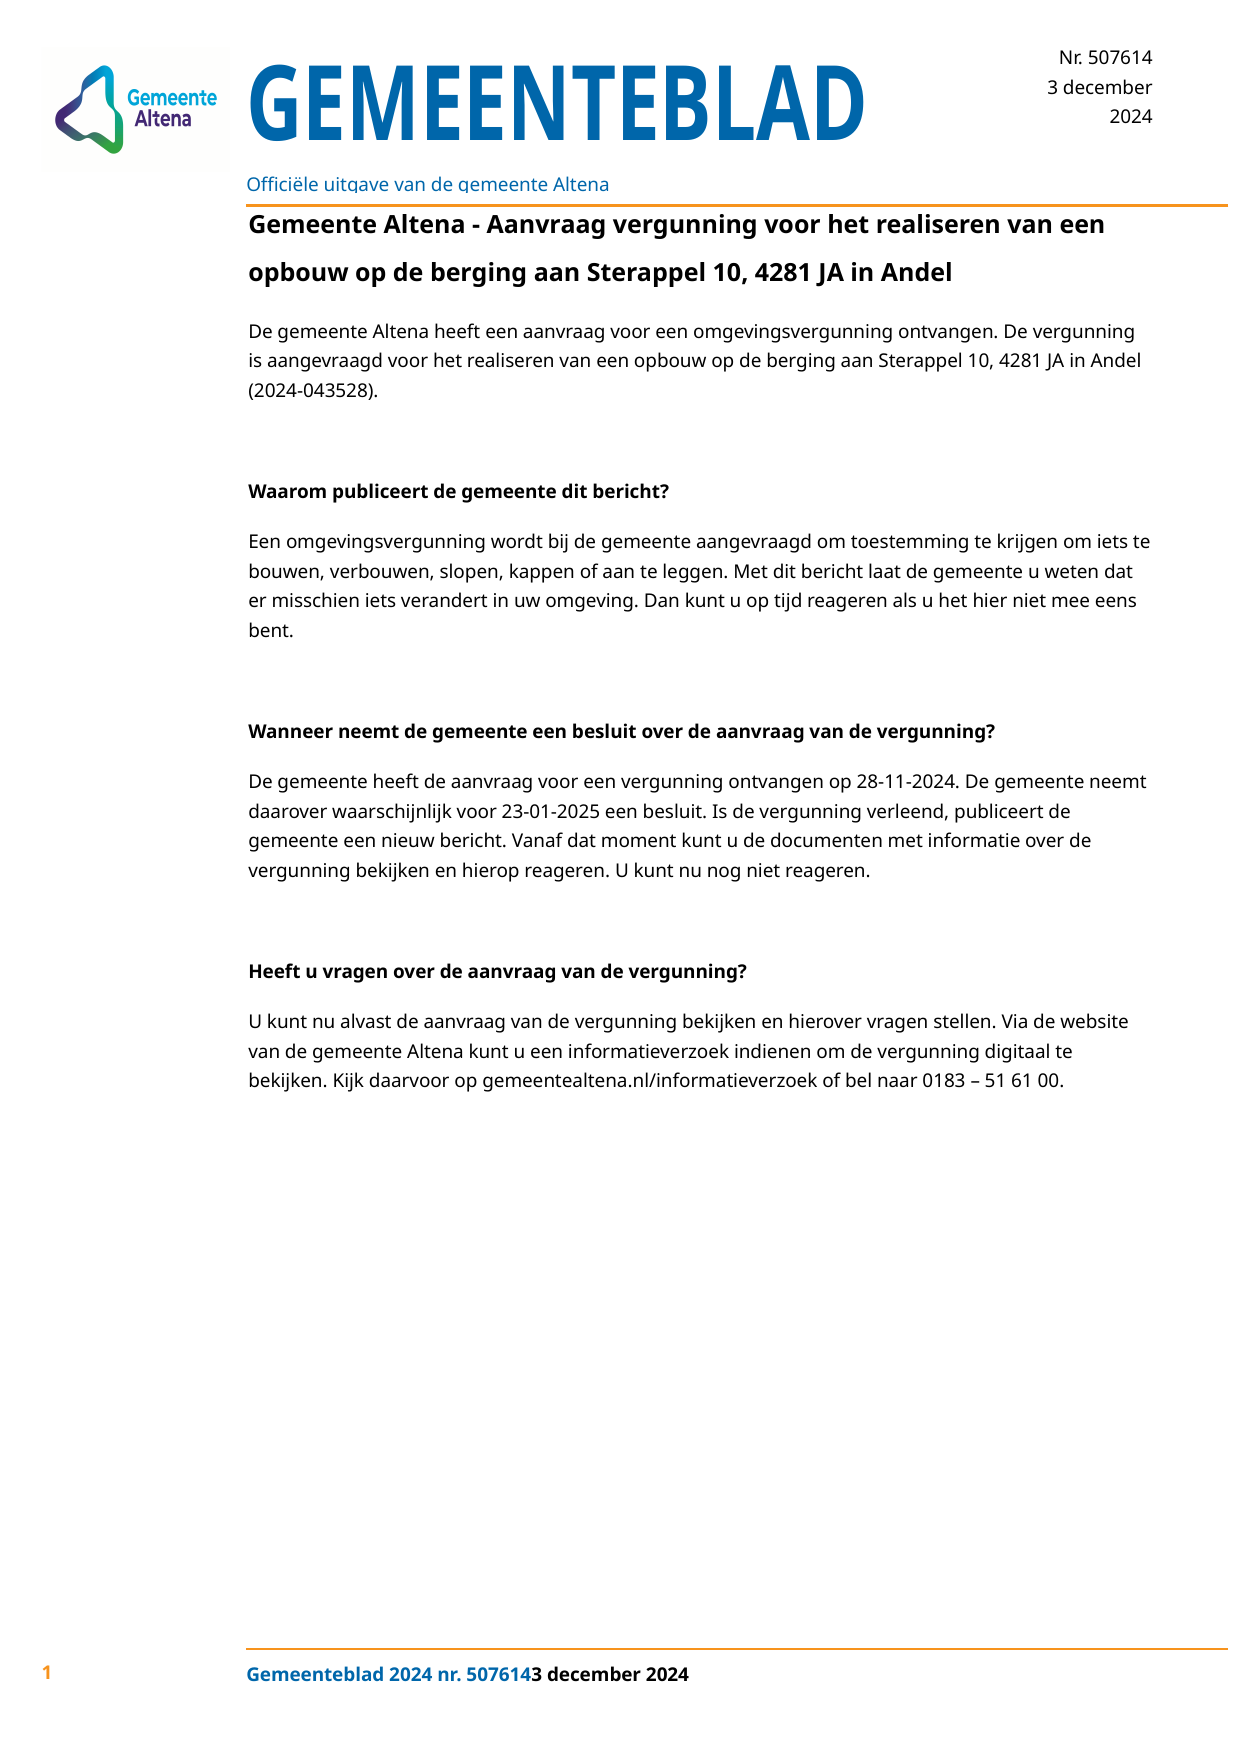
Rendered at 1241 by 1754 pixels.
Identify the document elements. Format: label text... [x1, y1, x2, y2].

text Waarom publiceert de gemeente dit bericht? [248, 478, 1152, 504]
text Heeft u vragen over de aanvraag van de vergunning? [248, 958, 1152, 984]
text Wanneer neemt de gemeente een besluit over de aanvraag van de vergunning? [248, 718, 1152, 744]
text Een omgevingsvergunning wordt bij de gemeente aangevraagd om toestemming te krijgen om iets te bouwen, verbouwen, slopen, kappen of aan te leggen. Met dit bericht laat de gemeente u weten dat er misschien iets verandert in uw omgeving. Dan kunt u op tijd reageren als u het hier niet mee eens bent. [248, 528, 1152, 643]
picture [41, 47, 231, 172]
text De gemeente heeft de aanvraag voor een vergunning ontvangen op 28-11-2024. De gemeente neemt daarover waarschijnlijk voor 23-01-2025 een besluit. Is de vergunning verleend, publiceert de gemeente een nieuw bericht. Vanaf dat moment kunt u de documenten met informatie over de vergunning bekijken en hierop reageren. U kunt nu nog niet reageren. [248, 768, 1152, 883]
text Gemeente Altena - Aanvraag vergunning voor het realiseren van een opbouw op de berging aan Sterappel 10, 4281 JA in Andel [248, 207, 1152, 288]
text De gemeente Altena heeft een aanvraag voor een omgevingsvergunning ontvangen. De vergunning is aangevraagd voor het realiseren van een opbouw op de berging aan Sterappel 10, 4281 JA in Andel (2024-043528). [248, 318, 1152, 403]
text U kunt nu alvast de aanvraag van de vergunning bekijken en hierover vragen stellen. Via de website van de gemeente Altena kunt u een informatieverzoek indienen om de vergunning digitaal te bekijken. Kijk daarvoor op gemeentealtena.nl/informatieverzoek of bel naar 0183 – 51 61 00. [248, 1008, 1152, 1093]
